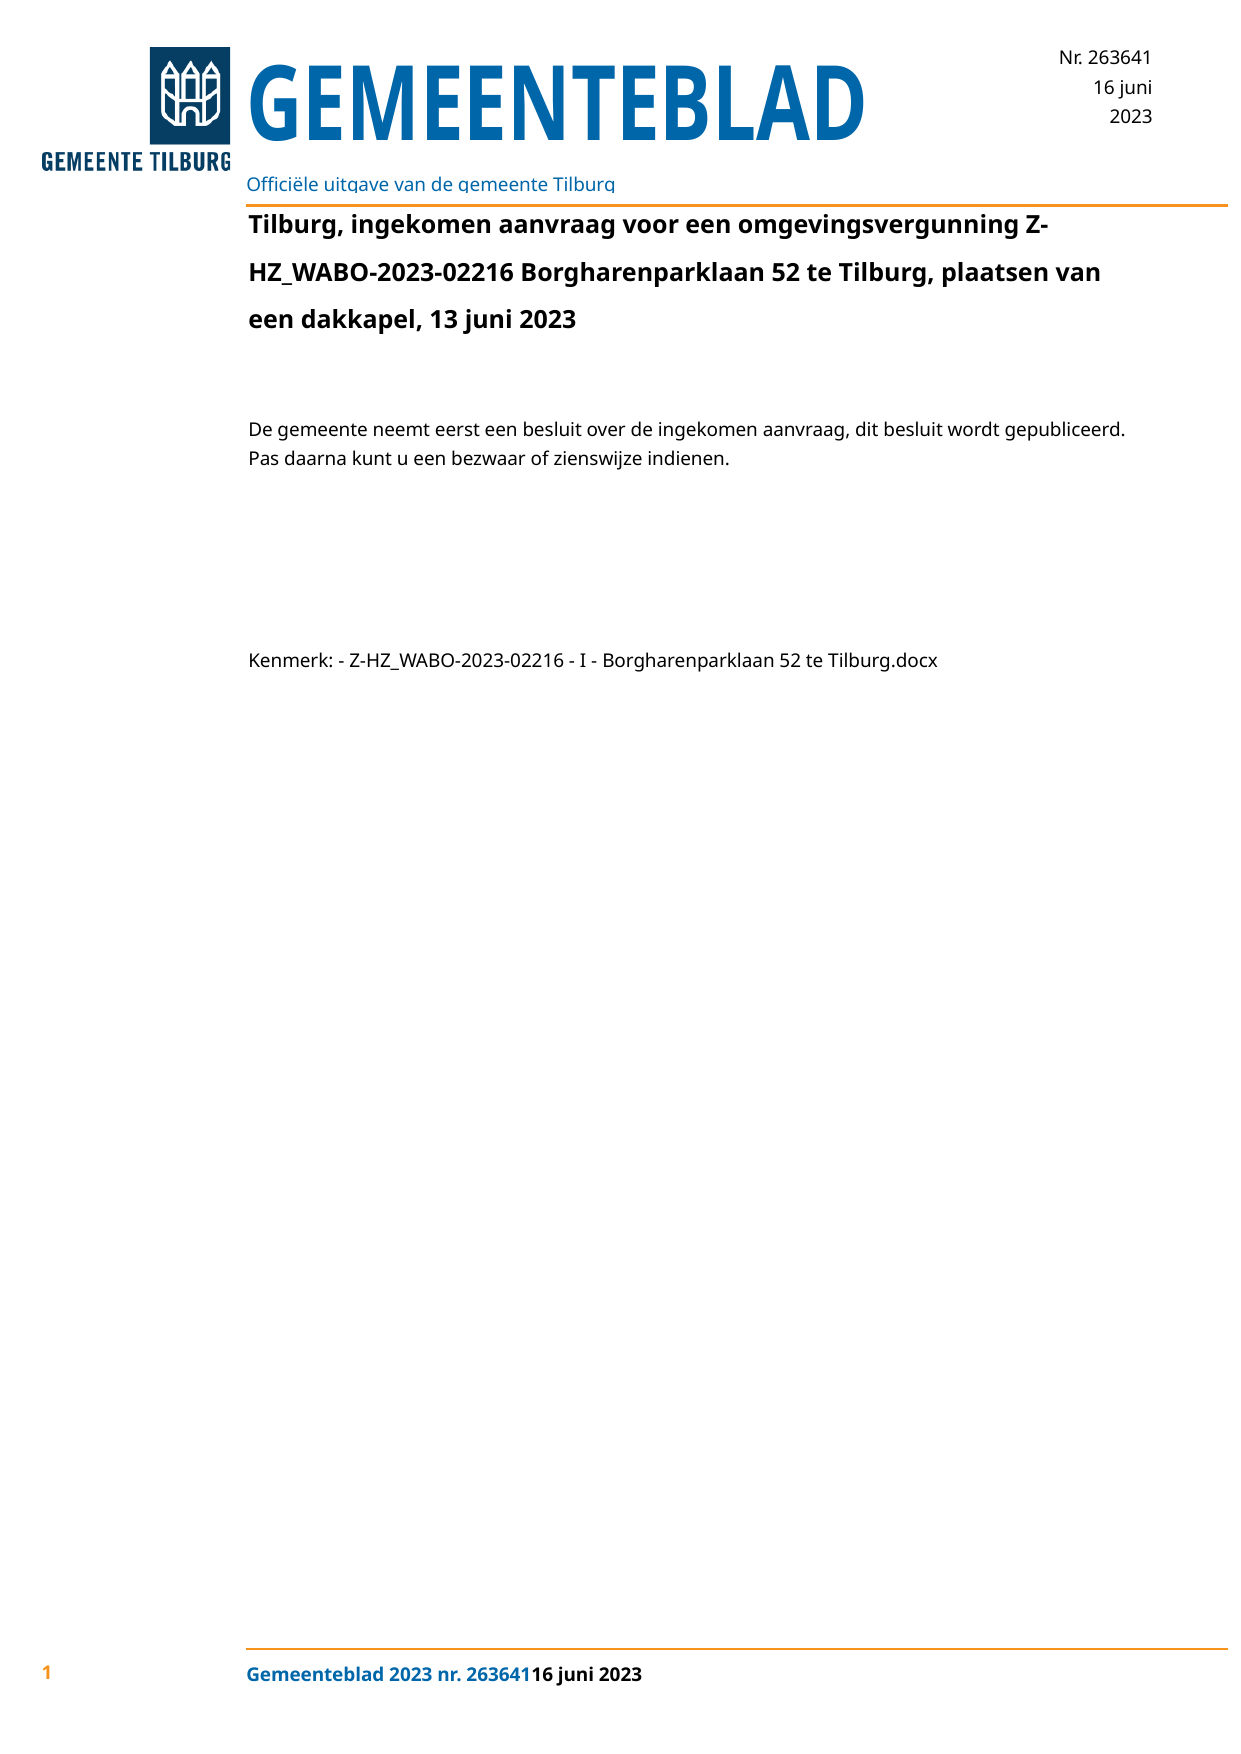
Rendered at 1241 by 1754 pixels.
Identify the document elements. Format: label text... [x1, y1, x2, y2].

text De gemeente neemt eerst een besluit over de ingekomen aanvraag, dit besluit wordt gepubliceerd. Pas daarna kunt u een bezwaar of zienswijze indienen. [248, 416, 1152, 471]
picture [41, 47, 231, 172]
text Kenmerk: - Z-HZ_WABO-2023-02216 - I - Borgharenparklaan 52 te Tilburg.docx [248, 647, 1152, 673]
text Tilburg, ingekomen aanvraag voor een omgevingsvergunning Z-HZ_WABO-2023-02216 Borgharenparklaan 52 te Tilburg, plaatsen van een dakkapel, 13 juni 2023 [248, 207, 1152, 336]
